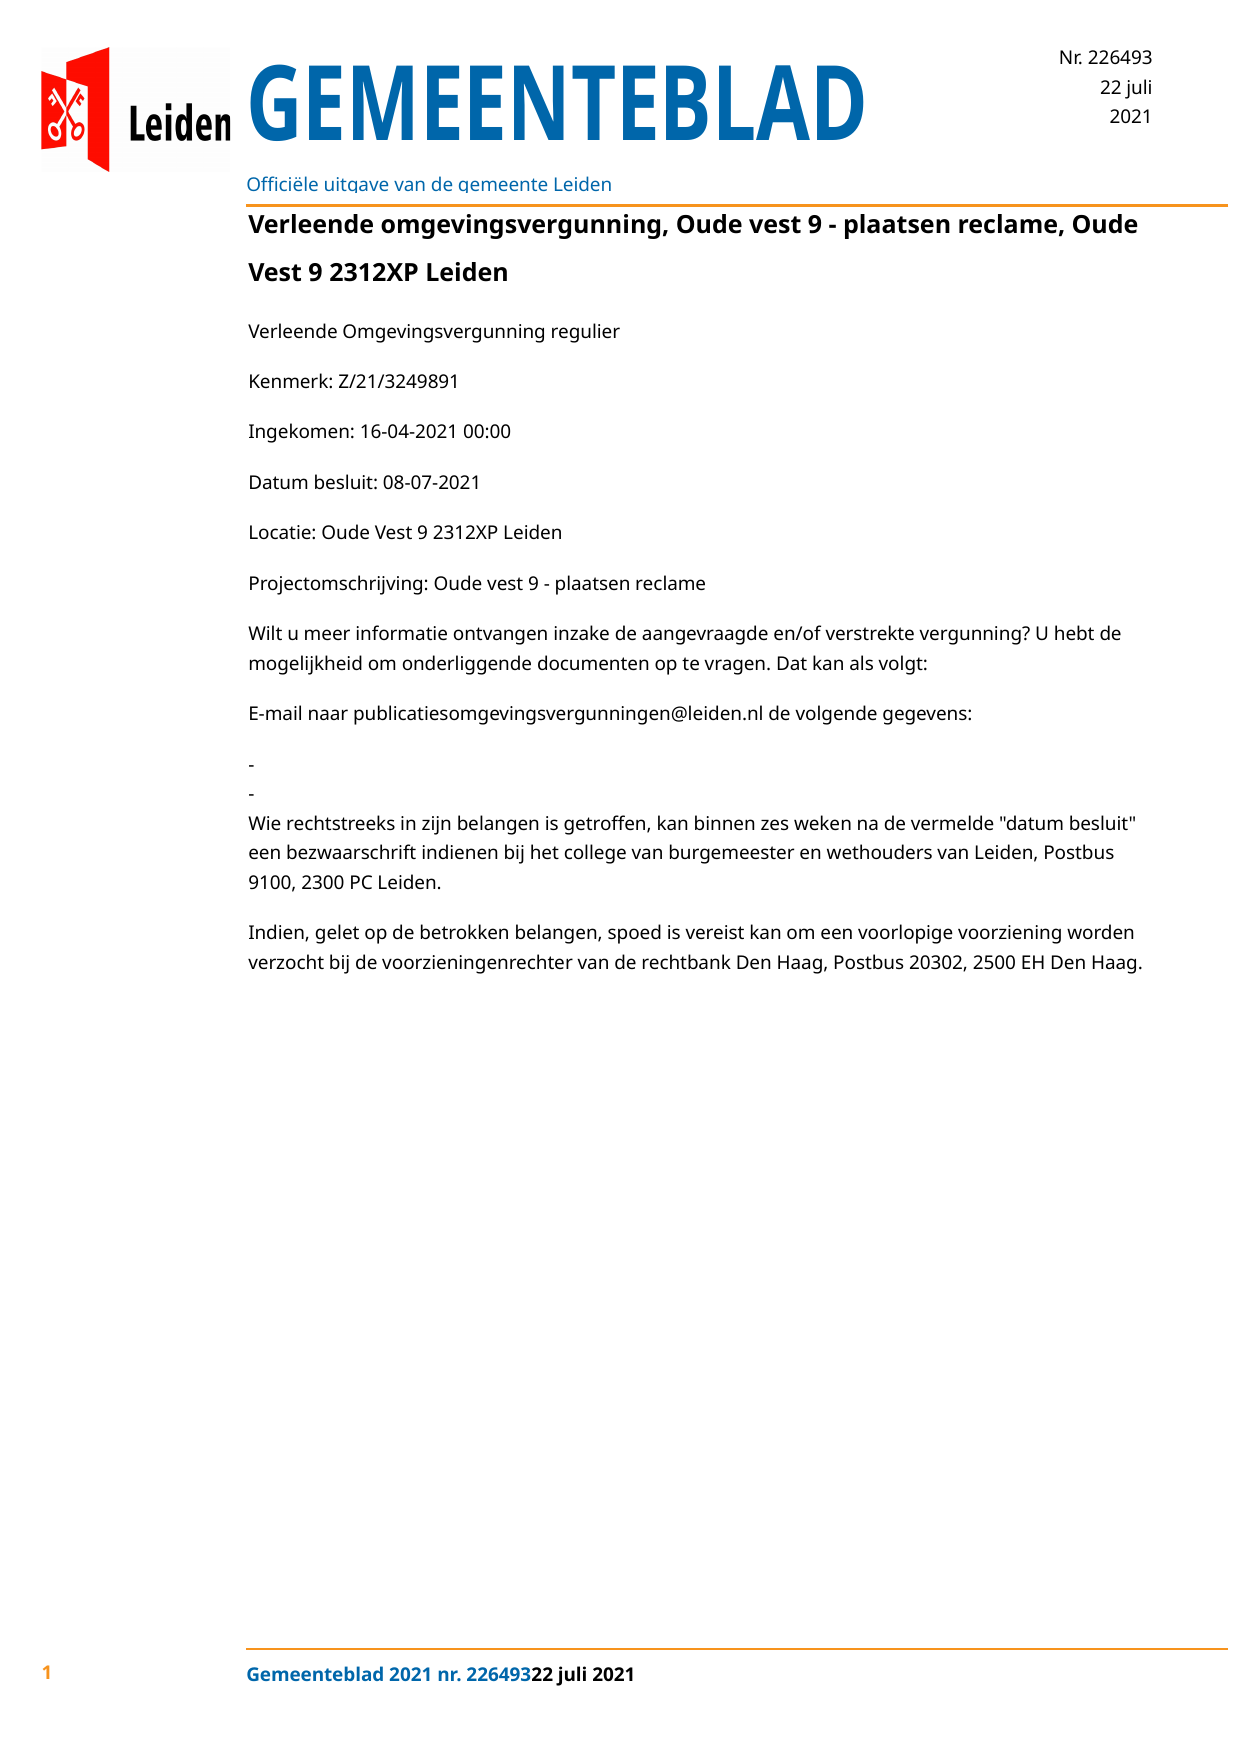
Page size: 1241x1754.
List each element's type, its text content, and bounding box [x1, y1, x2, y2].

text Wie rechtstreeks in zijn belangen is getroffen, kan binnen zes weken na de vermelde "datum besluit" een bezwaarschrift indienen bij het college van burgemeester en wethouders van Leiden, Postbus 9100, 2300 PC Leiden. [248, 810, 1152, 895]
text Indien, gelet op de betrokken belangen, spoed is vereist kan om een voorlopige voorziening worden verzocht bij de voorzieningenrechter van de rechtbank Den Haag, Postbus 20302, 2500 EH Den Haag. [248, 919, 1152, 975]
text Verleende Omgevingsvergunning regulier [248, 318, 1152, 344]
text Datum besluit: 08-07-2021 [248, 469, 1152, 495]
text Locatie: Oude Vest 9 2312XP Leiden [248, 519, 1152, 545]
text Verleende omgevingsvergunning, Oude vest 9 - plaatsen reclame, Oude Vest 9 2312XP Leiden [248, 207, 1152, 288]
text Kenmerk: Z/21/3249891 [248, 368, 1152, 394]
text E-mail naar publicatiesomgevingsvergunningen@leiden.nl de volgende gegevens: [248, 700, 1152, 726]
text Ingekomen: 16-04-2021 00:00 [248, 419, 1152, 444]
text Projectomschrijving: Oude vest 9 - plaatsen reclame [248, 570, 1152, 596]
text Wilt u meer informatie ontvangen inzake de aangevraagde en/of verstrekte vergunning? U hebt de mogelijkheid om onderliggende documenten op te vragen. Dat kan als volgt: [248, 620, 1152, 676]
picture [41, 47, 231, 172]
